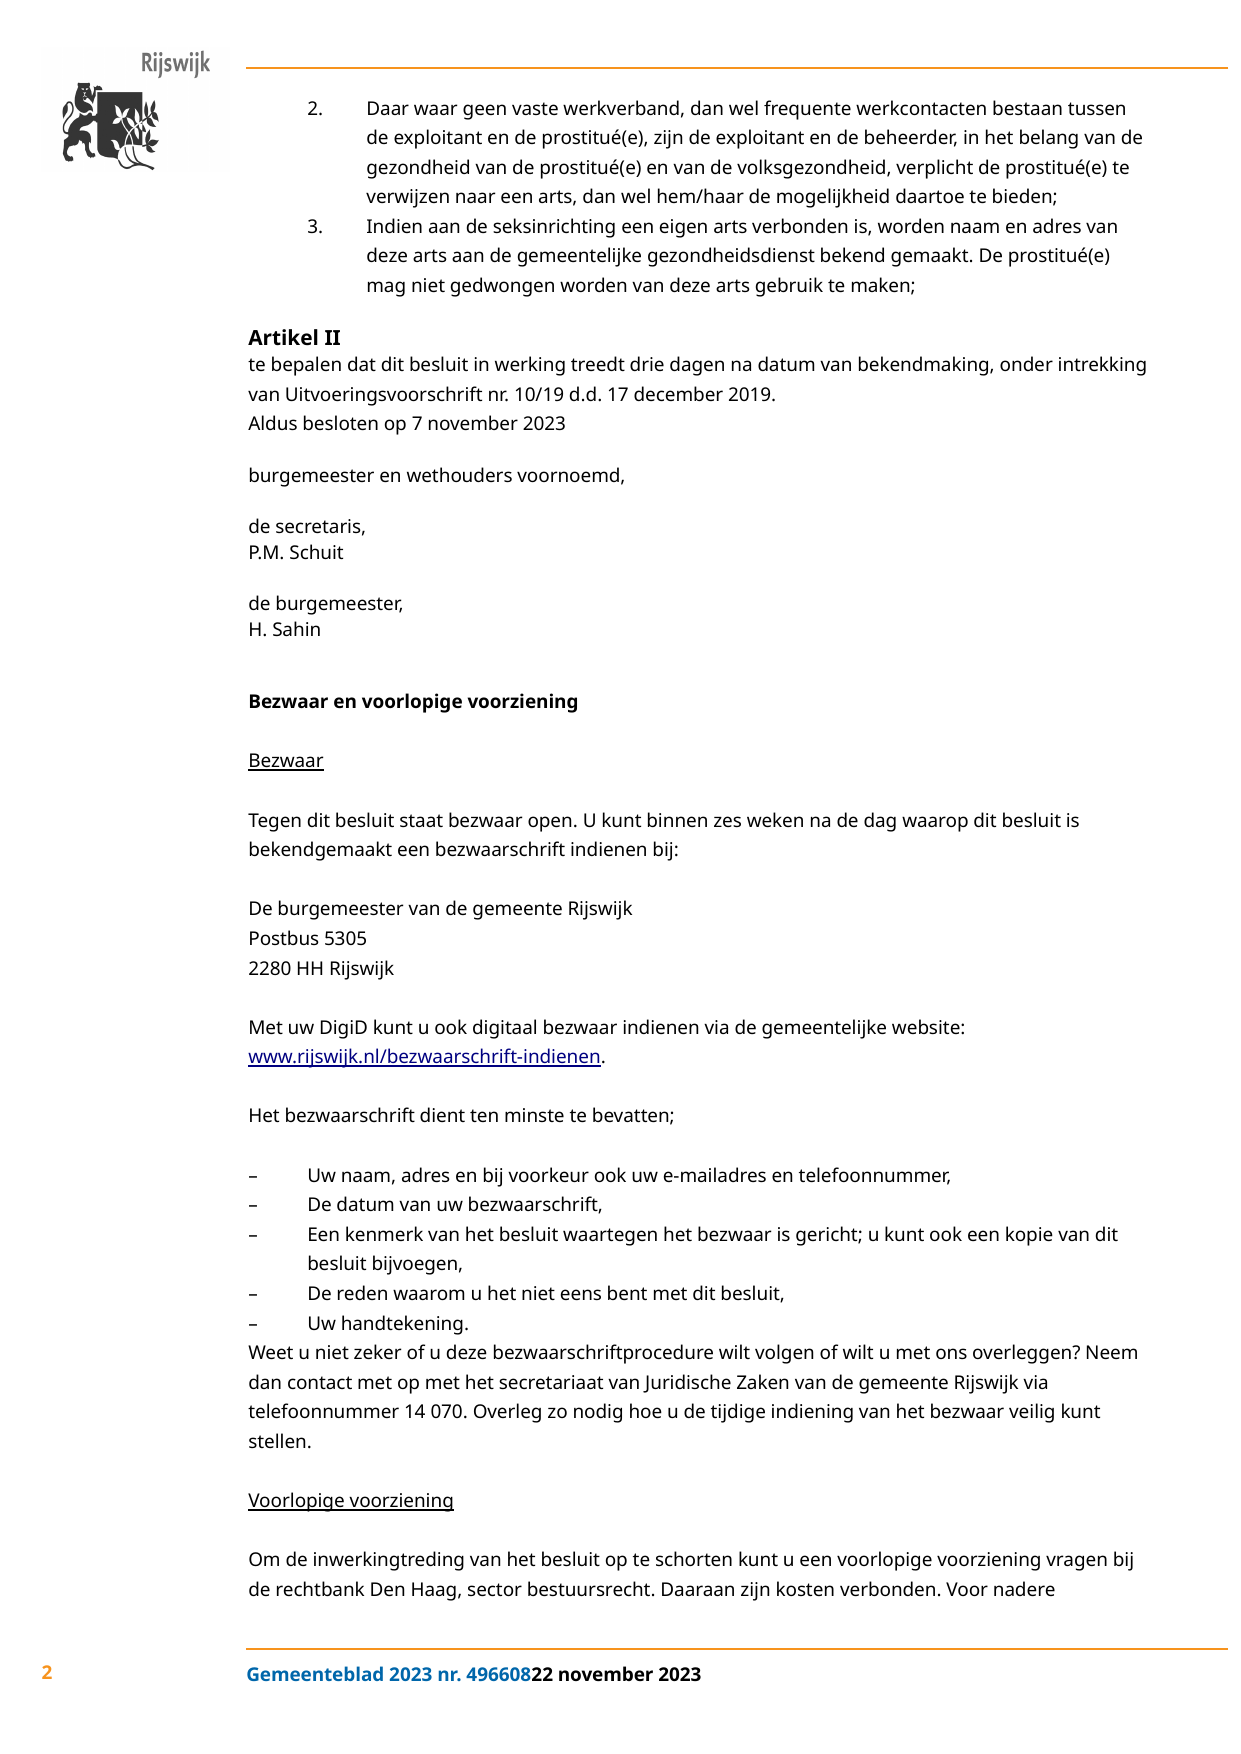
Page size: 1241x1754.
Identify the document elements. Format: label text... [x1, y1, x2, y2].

text Artikel II [248, 323, 1152, 351]
text te bepalen dat dit besluit in werking treedt drie dagen na datum van bekendmaking, onder intrekking van Uitvoeringsvoorschrift nr. 10/19 d.d. 17 december 2019. [248, 351, 1152, 406]
text H. Sahin [248, 616, 1152, 642]
list Indien aan de seksinrichting een eigen arts verbonden is, worden naam en adres van deze arts aan de gemeentelijke gezondheidsdienst bekend gemaakt. De prostitué(e) mag niet gedwongen worden van deze arts gebruik te maken; [307, 213, 1152, 298]
list Uw handtekening. [248, 1310, 1152, 1335]
text Aldus besloten op 7 november 2023 [248, 410, 1152, 436]
text Met uw DigiD kunt u ook digitaal bezwaar indienen via de gemeentelijke website: www.rijswijk.nl/bezwaarschrift-indienen. [248, 1014, 1152, 1069]
text de burgemeester, [248, 590, 1152, 616]
list Uw naam, adres en bij voorkeur ook uw e-mailadres en telefoonnummer, [248, 1162, 1152, 1187]
text De burgemeester van de gemeente Rijswijk [248, 896, 1152, 921]
text Postbus 5305 [248, 925, 1152, 951]
list Een kenmerk van het besluit waartegen het bezwaar is gericht; u kunt ook een kopie van dit besluit bijvoegen, [248, 1221, 1152, 1276]
text Bezwaar en voorlopige voorziening [248, 688, 1152, 714]
list De datum van uw bezwaarschrift, [248, 1191, 1152, 1217]
text P.M. Schuit [248, 539, 1152, 565]
text de secretaris, [248, 513, 1152, 539]
text Tegen dit besluit staat bezwaar open. U kunt binnen zes weken na de dag waarop dit besluit is bekendgemaakt een bezwaarschrift indienen bij: [248, 807, 1152, 862]
list Daar waar geen vaste werkverband, dan wel frequente werkcontacten bestaan tussen de exploitant en de prostitué(e), zijn de exploitant en de beheerder, in het belang van de gezondheid van de prostitué(e) en van de volksgezondheid, verplicht de prostitué(e) te verwijzen naar een arts, dan wel hem/haar de mogelijkheid daartoe te bieden; [307, 95, 1152, 209]
text burgemeester en wethouders voornoemd, [248, 462, 1152, 487]
text Bezwaar [248, 748, 1152, 773]
text Weet u niet zeker of u deze bezwaarschriftprocedure wilt volgen of wilt u met ons overleggen? Neem dan contact met op met het secretariaat van Juridische Zaken van de gemeente Rijswijk via telefoonnummer 14 070. Overleg zo nodig hoe u de tijdige indiening van het bezwaar veilig kunt stellen. [248, 1339, 1152, 1454]
text Het bezwaarschrift dient ten minste te bevatten; [248, 1103, 1152, 1128]
picture [41, 47, 231, 172]
text 2280 HH Rijswijk [248, 955, 1152, 980]
text Voorlopige voorziening [248, 1487, 1152, 1513]
text Om de inwerkingtreding van het besluit op te schorten kunt u een voorlopige voorziening vragen bij de rechtbank Den Haag, sector bestuursrecht. Daaraan zijn kosten verbonden. Voor nadere [248, 1546, 1152, 1602]
list De reden waarom u het niet eens bent met dit besluit, [248, 1280, 1152, 1306]
